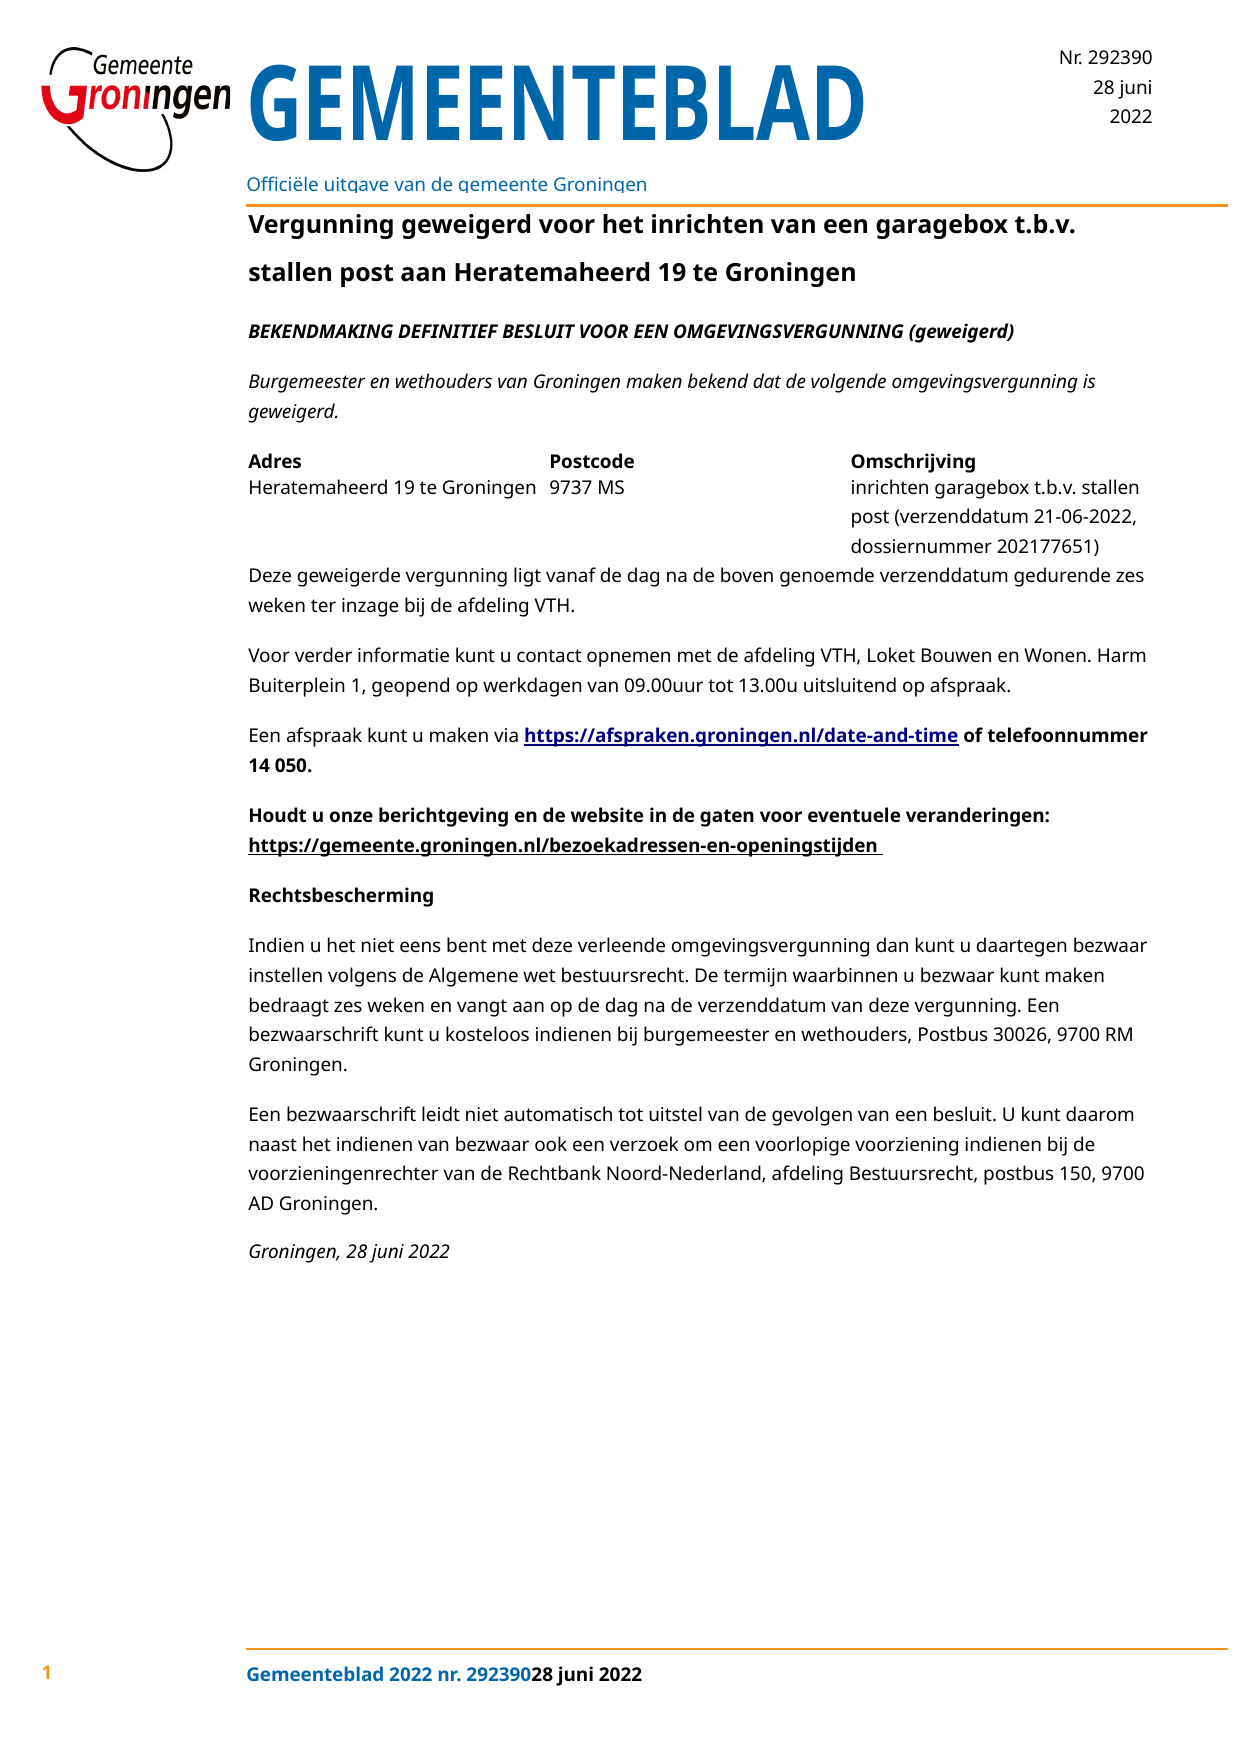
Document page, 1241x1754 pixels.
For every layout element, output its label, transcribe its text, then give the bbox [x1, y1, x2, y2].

text Deze geweigerde vergunning ligt vanaf de dag na de boven genoemde verzenddatum gedurende zes weken ter inzage bij de afdeling VTH. [248, 562, 1152, 618]
table_cell inrichten garagebox t.b.v. stallen post (verzenddatum 21-06-2022, dossiernummer 202177651) [850, 474, 1152, 559]
table_header Postcode [549, 449, 850, 474]
text Groningen, 28 juni 2022 [248, 1238, 1152, 1264]
text Indien u het niet eens bent met deze verleende omgevingsvergunning dan kunt u daartegen bezwaar instellen volgens de Algemene wet bestuursrecht. De termijn waarbinnen u bezwaar kunt maken bedraagt zes weken en vangt aan op de dag na de verzenddatum van deze vergunning. Een bezwaarschrift kunt u kosteloos indienen bij burgemeester en wethouders, Postbus 30026, 9700 RM Groningen. [248, 933, 1152, 1077]
text Vergunning geweigerd voor het inrichten van een garagebox t.b.v. stallen post aan Heratemaheerd 19 te Groningen [248, 207, 1152, 288]
text Een afspraak kunt u maken via https://afspraken.groningen.nl/date-and-time of telefoonnummer 14 050. [248, 722, 1152, 778]
table_cell 9737 MS [549, 474, 850, 559]
text BEKENDMAKING DEFINITIEF BESLUIT VOOR EEN OMGEVINGSVERGUNNING (geweigerd) [248, 318, 1152, 344]
table_header Adres [248, 449, 549, 474]
text Rechtsbescherming [248, 882, 1152, 908]
text Houdt u onze berichtgeving en de website in de gaten voor eventuele veranderingen: https://gemeente.groningen.nl/bezoekadressen-en-openingstijden [248, 802, 1152, 858]
picture [41, 47, 231, 172]
text Voor verder informatie kunt u contact opnemen met de afdeling VTH, Loket Bouwen en Wonen. Harm Buiterplein 1, geopend op werkdagen van 09.00uur tot 13.00u uitsluitend op afspraak. [248, 642, 1152, 698]
text Burgemeester en wethouders van Groningen maken bekend dat de volgende omgevingsvergunning is geweigerd. [248, 368, 1152, 424]
table_header Omschrijving [850, 449, 1152, 474]
text Een bezwaarschrift leidt niet automatisch tot uitstel van de gevolgen van een besluit. U kunt daarom naast het indienen van bezwaar ook een verzoek om een voorlopige voorziening indienen bij de voorzieningenrechter van de Rechtbank Noord-Nederland, afdeling Bestuursrecht, postbus 150, 9700 AD Groningen. [248, 1101, 1152, 1216]
table_cell Heratemaheerd 19 te Groningen [248, 474, 549, 559]
